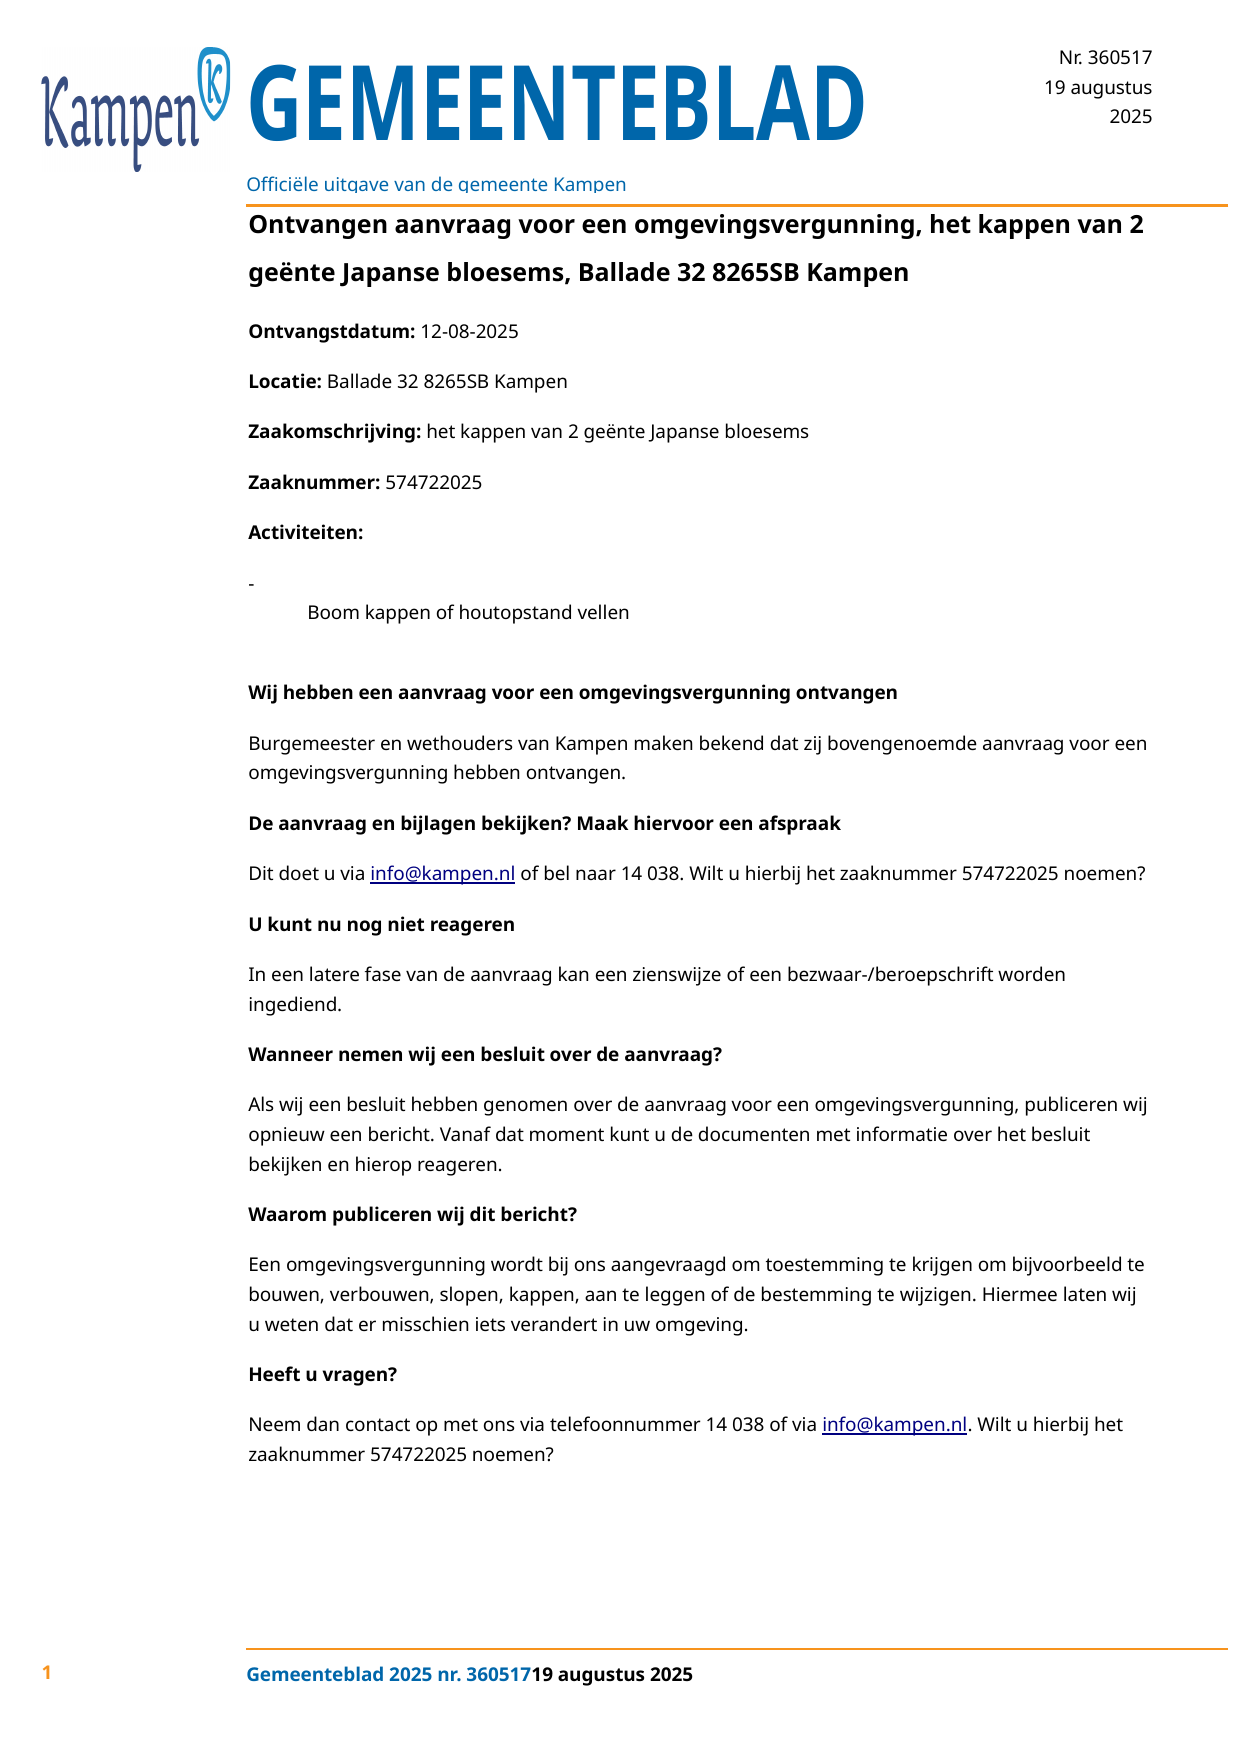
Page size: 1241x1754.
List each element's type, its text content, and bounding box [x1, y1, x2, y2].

text Een omgevingsvergunning wordt bij ons aangevraagd om toestemming te krijgen om bijvoorbeeld te bouwen, verbouwen, slopen, kappen, aan te leggen of de bestemming te wijzigen. Hiermee laten wij u weten dat er misschien iets verandert in uw omgeving. [248, 1252, 1152, 1337]
text Zaakomschrijving: het kappen van 2 geënte Japanse bloesems [248, 419, 1152, 444]
text Neem dan contact op met ons via telefoonnummer 14 038 of via info@kampen.nl. Wilt u hierbij het zaaknummer 574722025 noemen? [248, 1412, 1152, 1467]
text Ontvangstdatum: 12-08-2025 [248, 318, 1152, 344]
text Locatie: Ballade 32 8265SB Kampen [248, 368, 1152, 394]
text Dit doet u via info@kampen.nl of bel naar 14 038. Wilt u hierbij het zaaknummer 574722025 noemen? [248, 860, 1152, 886]
text Ontvangen aanvraag voor een omgevingsvergunning, het kappen van 2 geënte Japanse bloesems, Ballade 32 8265SB Kampen [248, 207, 1152, 288]
text Wanneer nemen wij een besluit over de aanvraag? [248, 1041, 1152, 1067]
text In een latere fase van de aanvraag kan een zienswijze of een bezwaar-/beroepschrift worden ingediend. [248, 961, 1152, 1017]
text Zaaknummer: 574722025 [248, 469, 1152, 495]
list Boom kappen of houtopstand vellen [248, 599, 1152, 625]
text Heeft u vragen? [248, 1361, 1152, 1387]
text Burgemeester en wethouders van Kampen maken bekend dat zij bovengenoemde aanvraag voor een omgevingsvergunning hebben ontvangen. [248, 730, 1152, 785]
text Als wij een besluit hebben genomen over de aanvraag voor een omgevingsvergunning, publiceren wij opnieuw een bericht. Vanaf dat moment kunt u de documenten met informatie over het besluit bekijken en hierop reageren. [248, 1092, 1152, 1177]
text Waarom publiceren wij dit bericht? [248, 1201, 1152, 1227]
text Activiteiten: [248, 519, 1152, 545]
text U kunt nu nog niet reageren [248, 911, 1152, 937]
text De aanvraag en bijlagen bekijken? Maak hiervoor een afspraak [248, 810, 1152, 836]
text Wij hebben een aanvraag voor een omgevingsvergunning ontvangen [248, 679, 1152, 705]
picture [41, 47, 231, 172]
